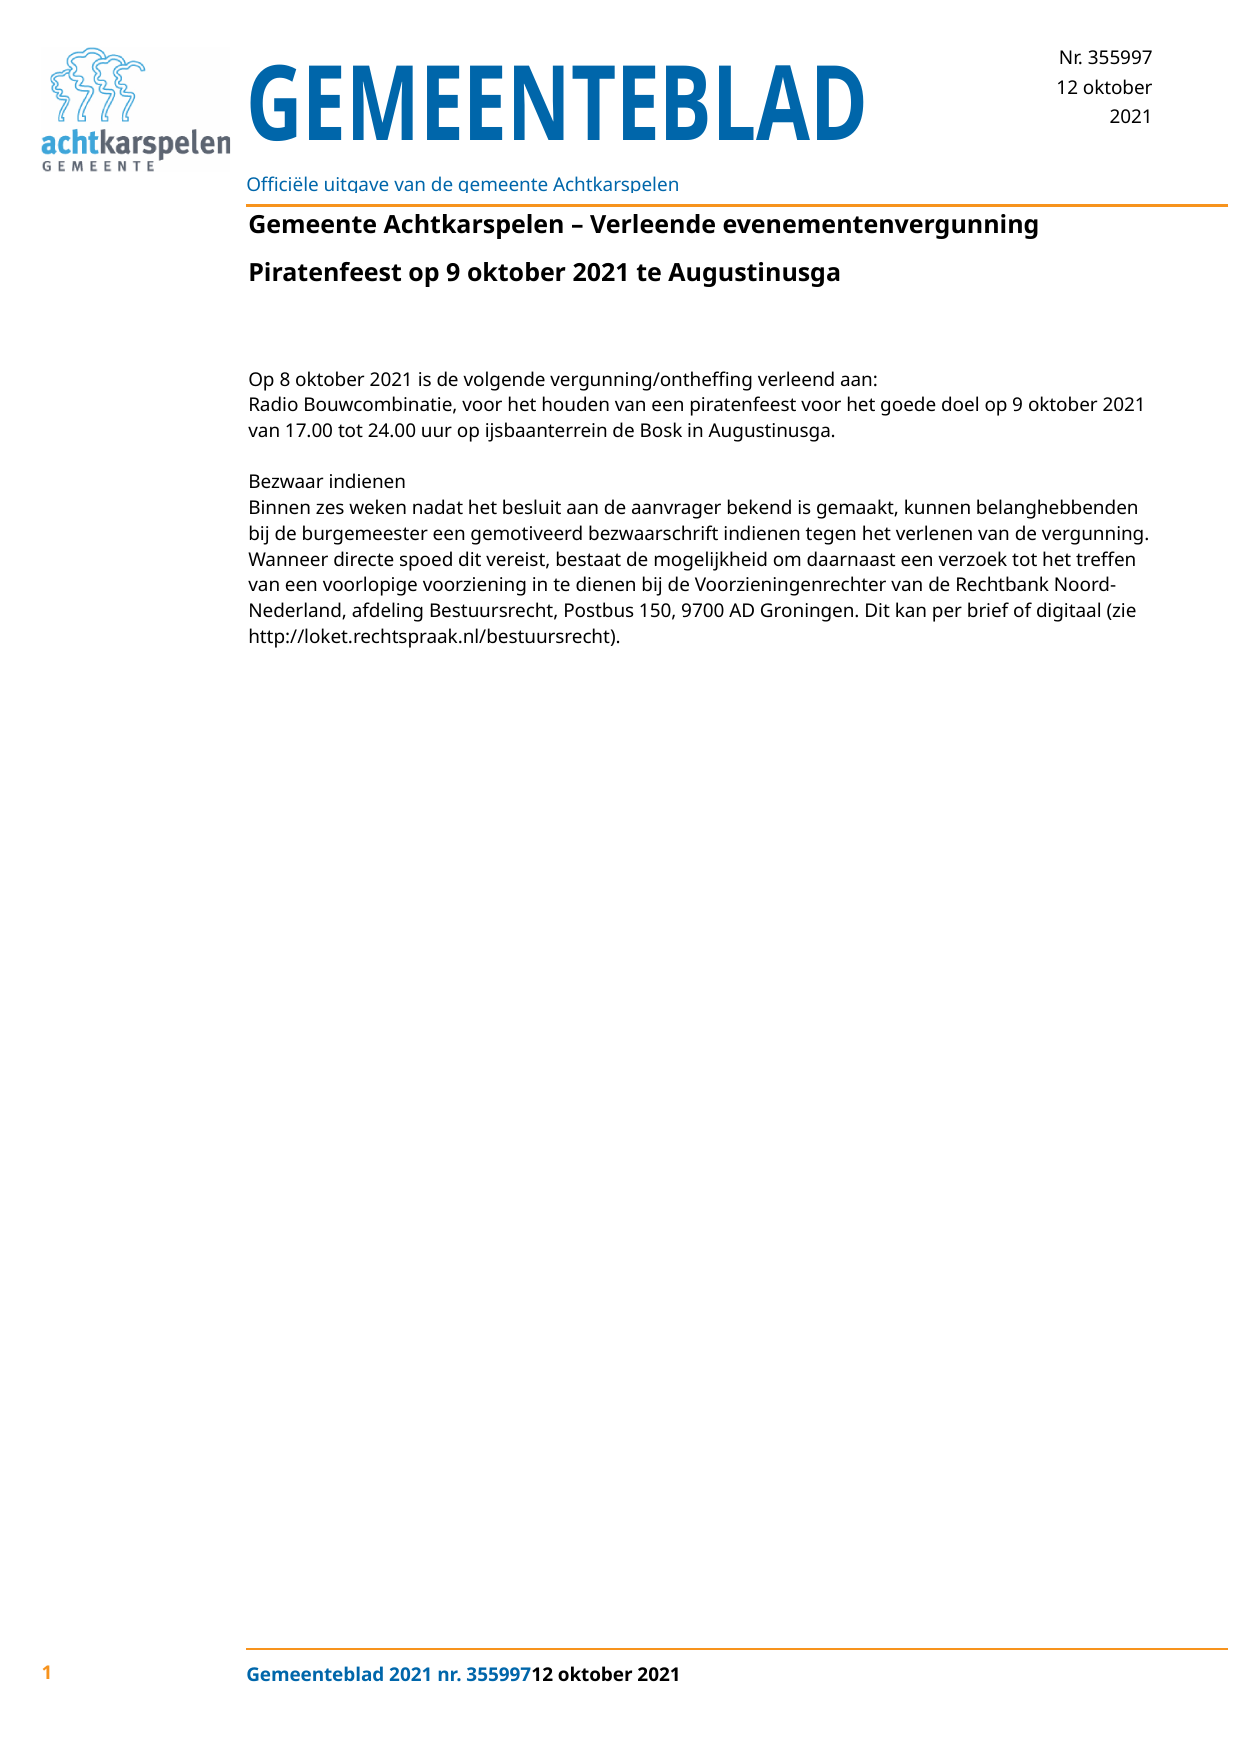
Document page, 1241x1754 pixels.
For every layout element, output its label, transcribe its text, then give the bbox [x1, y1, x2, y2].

text Bezwaar indienen [248, 469, 1152, 494]
picture [41, 47, 231, 172]
text Op 8 oktober 2021 is de volgende vergunning/ontheffing verleend aan: [248, 366, 1152, 391]
text Gemeente Achtkarspelen – Verleende evenementenvergunning Piratenfeest op 9 oktober 2021 te Augustinusga [248, 207, 1152, 288]
text Binnen zes weken nadat het besluit aan de aanvrager bekend is gemaakt, kunnen belanghebbenden bij de burgemeester een gemotiveerd bezwaarschrift indienen tegen het verlenen van de vergunning. Wanneer directe spoed dit vereist, bestaat de mogelijkheid om daarnaast een verzoek tot het treffen van een voorlopige voorziening in te dienen bij de Voorzieningenrechter van de Rechtbank Noord-Nederland, afdeling Bestuursrecht, Postbus 150, 9700 AD Groningen. Dit kan per brief of digitaal (zie http://loket.rechtspraak.nl/bestuursrecht). [248, 494, 1152, 649]
text Radio Bouwcombinatie, voor het houden van een piratenfeest voor het goede doel op 9 oktober 2021 van 17.00 tot 24.00 uur op ijsbaanterrein de Bosk in Augustinusga. [248, 391, 1152, 443]
